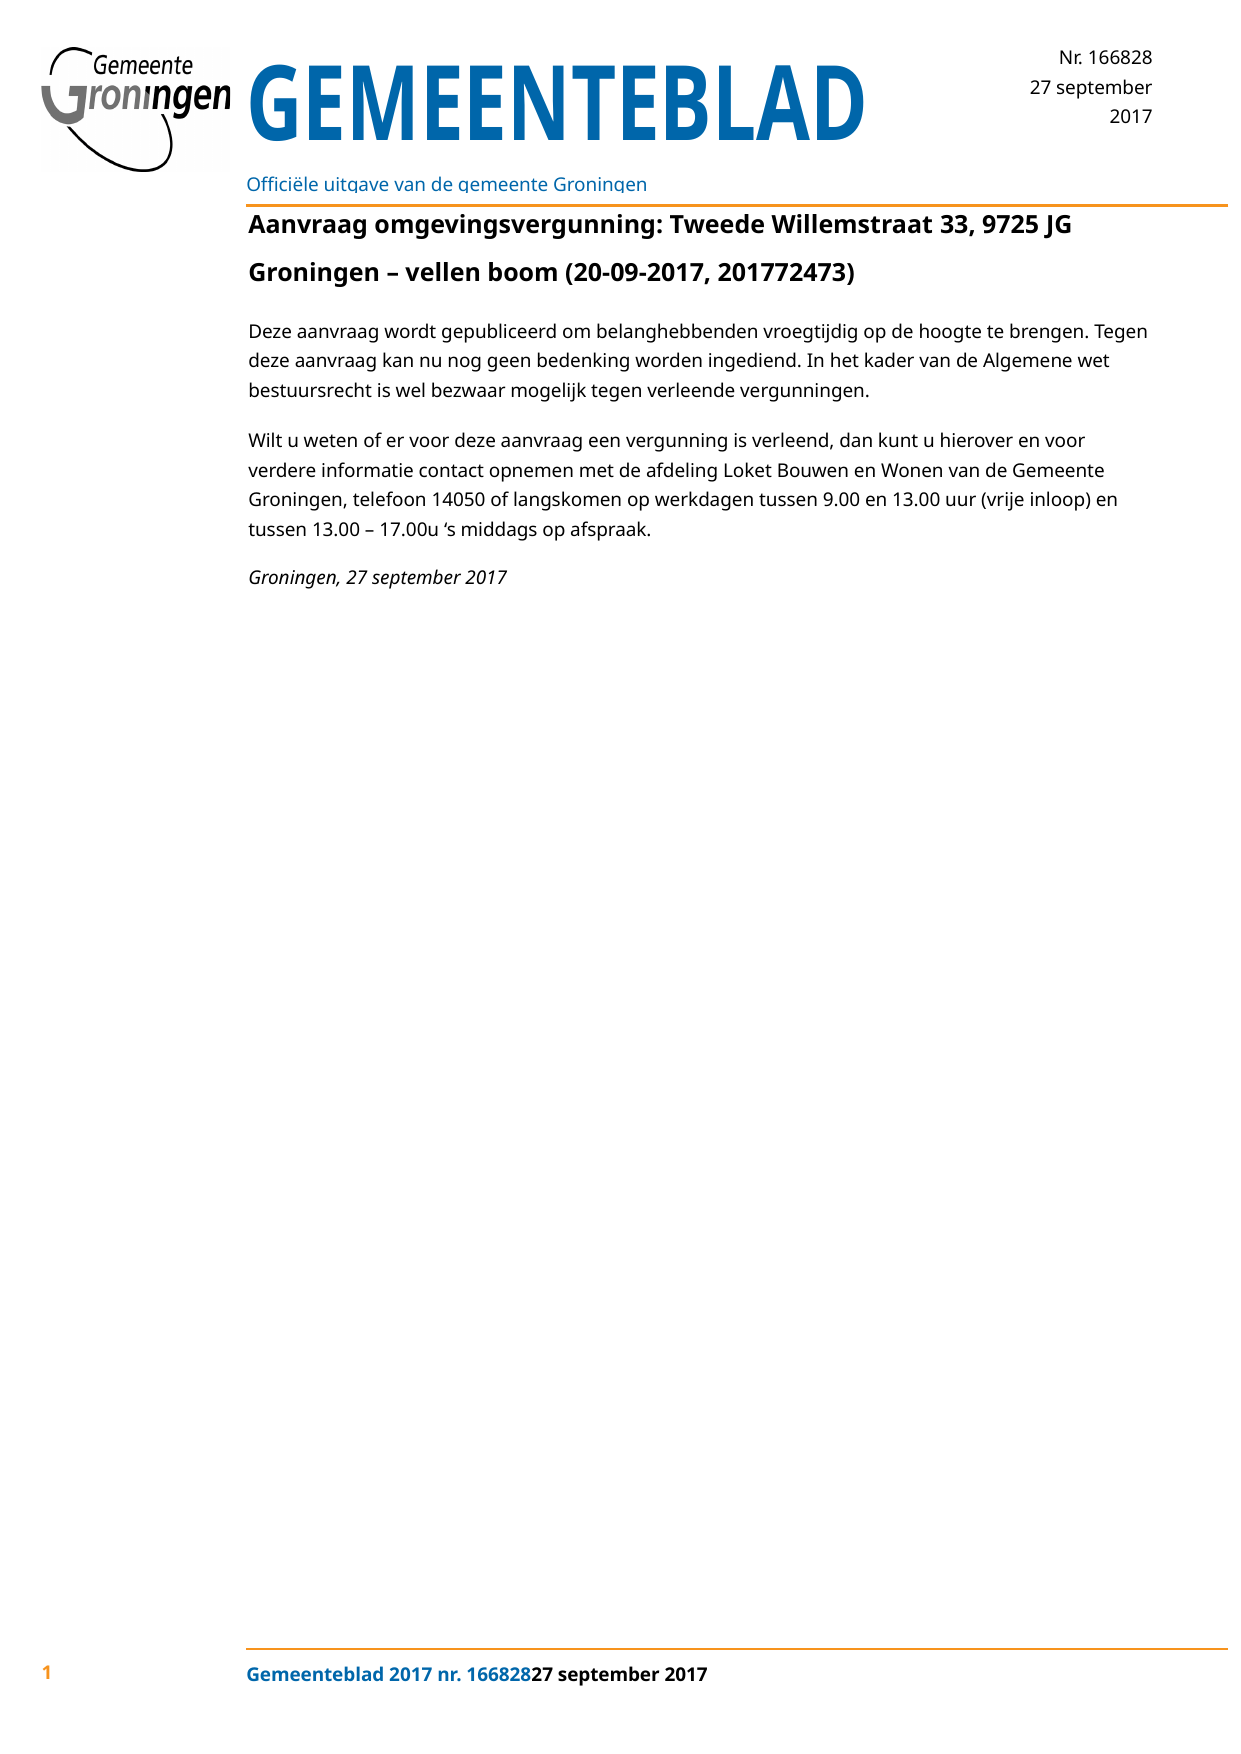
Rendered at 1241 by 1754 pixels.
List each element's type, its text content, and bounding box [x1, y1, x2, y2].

text Groningen, 27 september 2017 [248, 564, 1152, 590]
text Aanvraag omgevingsvergunning: Tweede Willemstraat 33, 9725 JG Groningen – vellen boom (20-09-2017, 201772473) [248, 207, 1152, 288]
text Wilt u weten of er voor deze aanvraag een vergunning is verleend, dan kunt u hierover en voor verdere informatie contact opnemen met de afdeling Loket Bouwen en Wonen van de Gemeente Groningen, telefoon 14050 of langskomen op werkdagen tussen 9.00 en 13.00 uur (vrije inloop) en tussen 13.00 – 17.00u ‘s middags op afspraak. [248, 427, 1152, 542]
picture [41, 47, 231, 172]
text Deze aanvraag wordt gepubliceerd om belanghebbenden vroegtijdig op de hoogte te brengen. Tegen deze aanvraag kan nu nog geen bedenking worden ingediend. In het kader van de Algemene wet bestuursrecht is wel bezwaar mogelijk tegen verleende vergunningen. [248, 318, 1152, 403]
